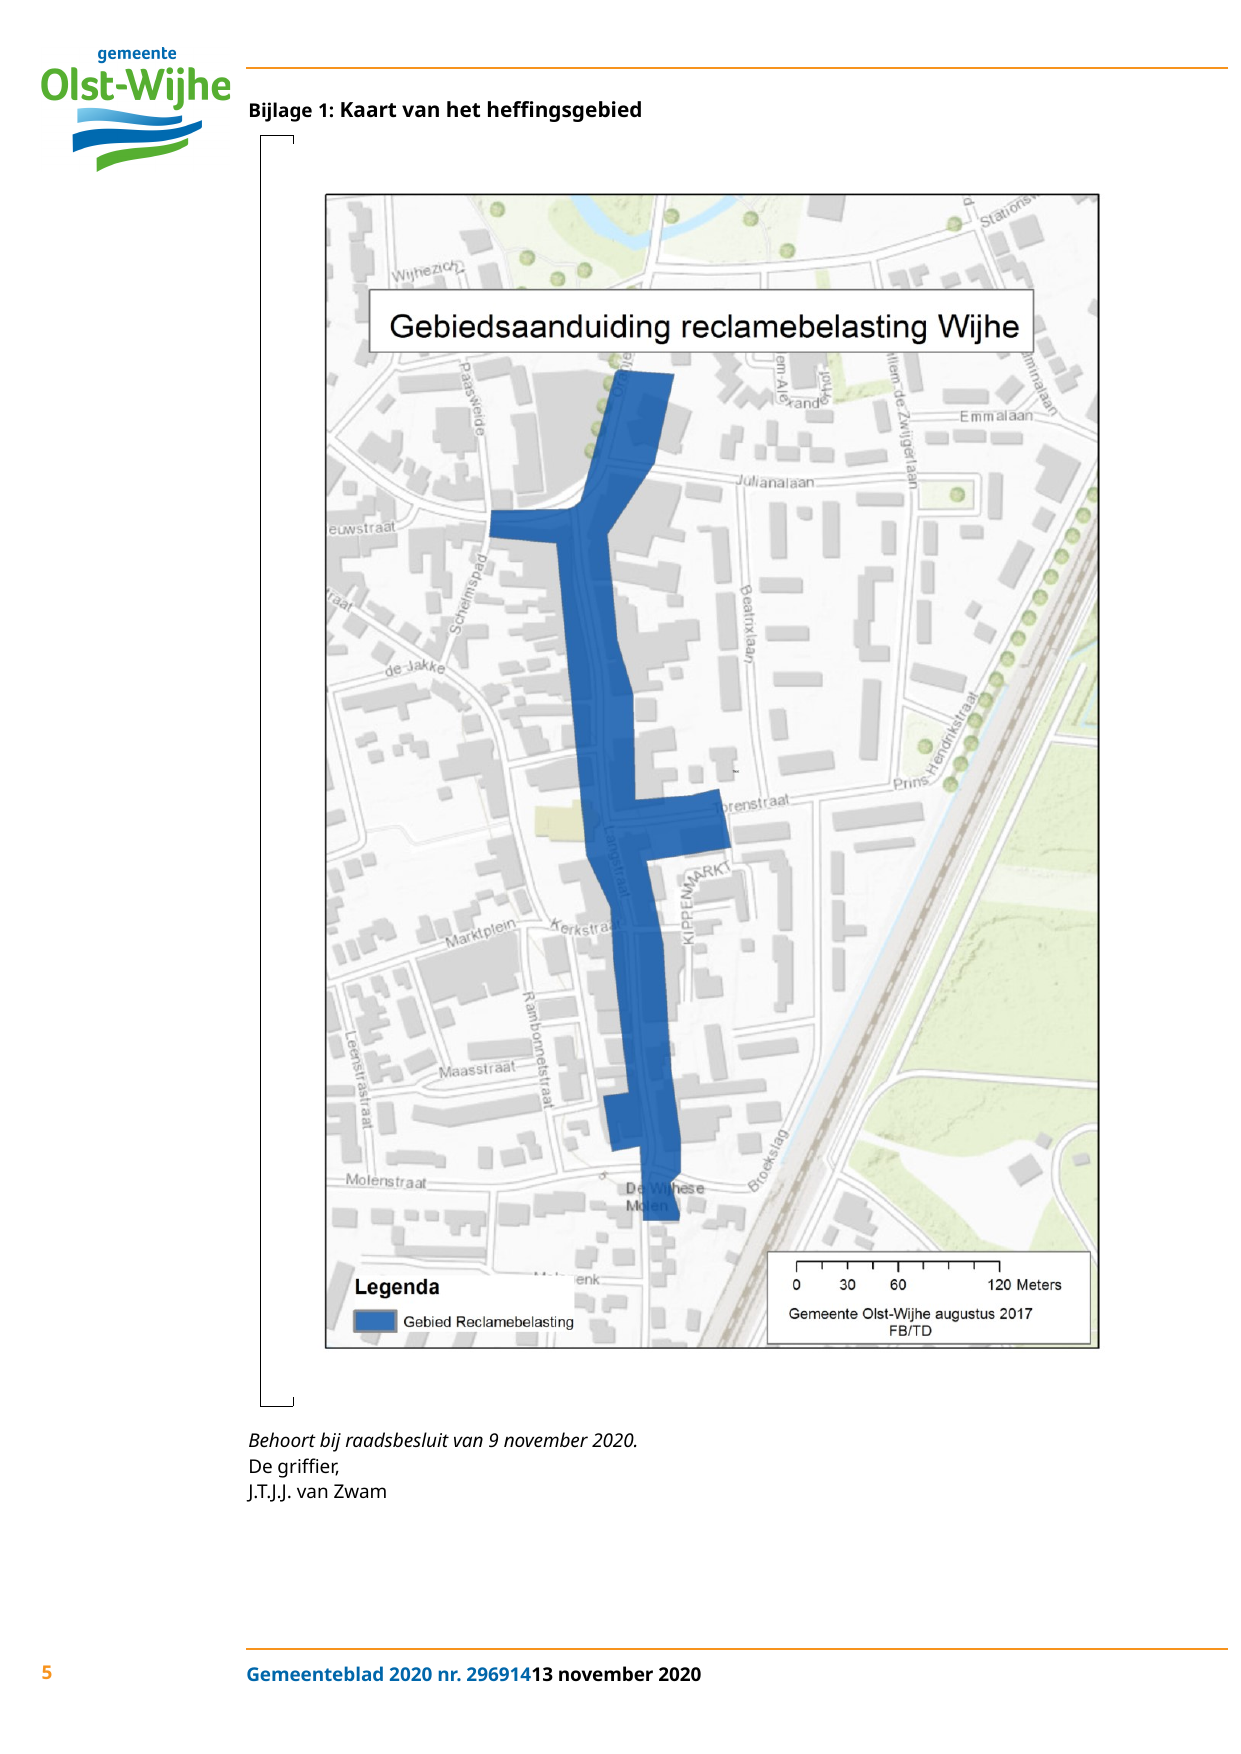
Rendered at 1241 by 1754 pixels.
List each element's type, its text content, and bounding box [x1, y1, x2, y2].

picture [268, 144, 1155, 1397]
text Behoort bij raadsbesluit van 9 november 2020. [248, 1427, 1152, 1453]
text Bijlage 1: Kaart van het heffingsgebied [248, 95, 1152, 123]
picture [41, 47, 231, 172]
text J.T.J.J. van Zwam [248, 1478, 1152, 1504]
text De griffier, [248, 1453, 1152, 1478]
